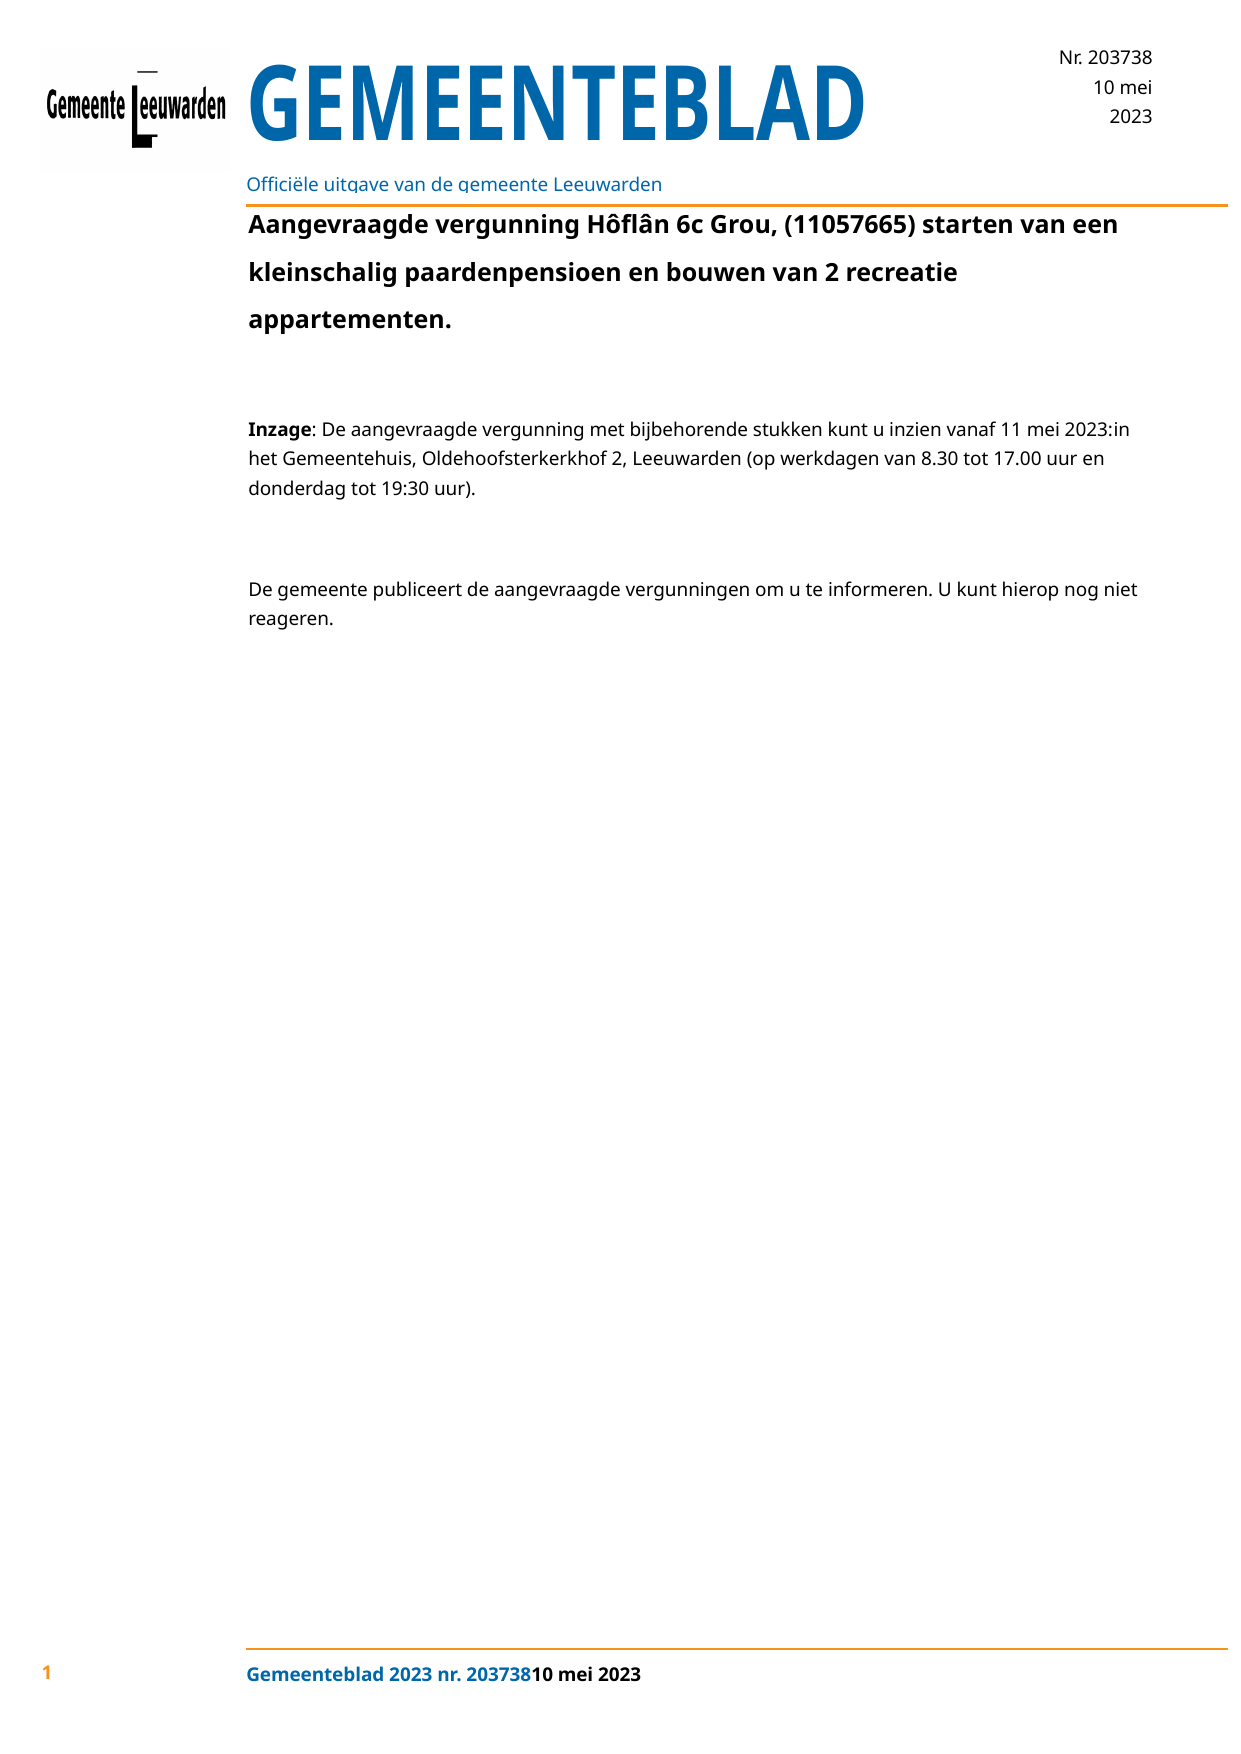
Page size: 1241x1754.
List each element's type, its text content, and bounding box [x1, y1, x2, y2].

text Aangevraagde vergunning Hôflân 6c Grou, (11057665) starten van een kleinschalig paardenpensioen en bouwen van 2 recreatie appartementen. [248, 207, 1152, 336]
picture [41, 47, 231, 172]
text Inzage: De aangevraagde vergunning met bijbehorende stukken kunt u inzien vanaf 11 mei 2023:in het Gemeentehuis, Oldehoofsterkerkhof 2, Leeuwarden (op werkdagen van 8.30 tot 17.00 uur en donderdag tot 19:30 uur). [248, 416, 1152, 501]
text De gemeente publiceert de aangevraagde vergunningen om u te informeren. U kunt hierop nog niet reageren. [248, 576, 1152, 631]
